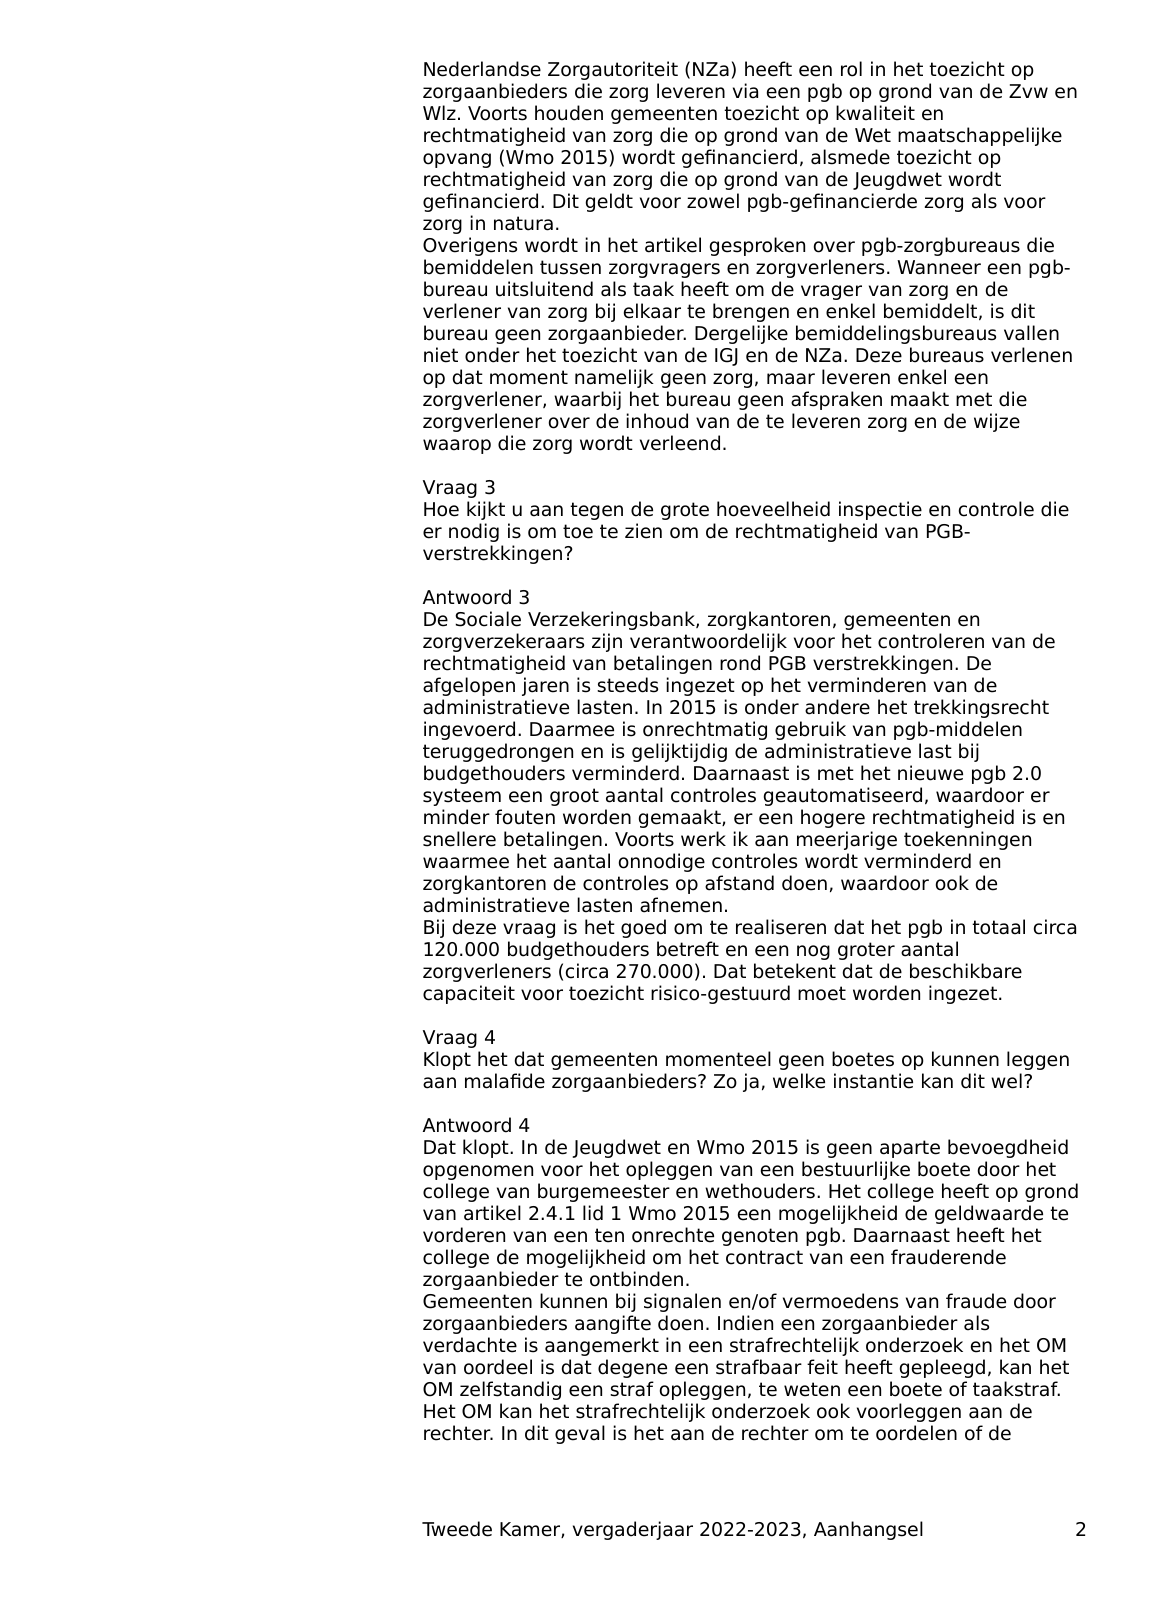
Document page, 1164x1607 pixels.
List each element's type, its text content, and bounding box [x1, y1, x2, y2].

text Antwoord 4 [422, 1115, 1087, 1137]
text De Sociale Verzekeringsbank, zorgkantoren, gemeenten en zorgverzekeraars zijn verantwoordelijk voor het controleren van de rechtmatigheid van betalingen rond PGB verstrekkingen. De afgelopen jaren is steeds ingezet op het verminderen van de administratieve lasten. In 2015 is onder andere het trekkingsrecht ingevoerd. Daarmee is onrechtmatig gebruik van pgb-middelen teruggedrongen en is gelijktijdig de administratieve last bij budgethouders verminderd. Daarnaast is met het nieuwe pgb 2.0 systeem een groot aantal controles geautomatiseerd, waardoor er minder fouten worden gemaakt, er een hogere rechtmatigheid is en snellere betalingen. Voorts werk ik aan meerjarige toekenningen waarmee het aantal onnodige controles wordt verminderd en zorgkantoren de controles op afstand doen, waardoor ook de administratieve lasten afnemen. [422, 609, 1087, 917]
text Nederlandse Zorgautoriteit (NZa) heeft een rol in het toezicht op zorgaanbieders die zorg leveren via een pgb op grond van de Zvw en Wlz. Voorts houden gemeenten toezicht op kwaliteit en rechtmatigheid van zorg die op grond van de Wet maatschappelijke opvang (Wmo 2015) wordt gefinancierd, alsmede toezicht op rechtmatigheid van zorg die op grond van de Jeugdwet wordt gefinancierd. Dit geldt voor zowel pgb-gefinancierde zorg als voor zorg in natura. [422, 59, 1087, 235]
text Gemeenten kunnen bij signalen en/of vermoedens van fraude door zorgaanbieders aangifte doen. Indien een zorgaanbieder als verdachte is aangemerkt in een strafrechtelijk onderzoek en het OM van oordeel is dat degene een strafbaar feit heeft gepleegd, kan het OM zelfstandig een straf opleggen, te weten een boete of taakstraf. Het OM kan het strafrechtelijk onderzoek ook voorleggen aan de rechter. In dit geval is het aan de rechter om te oordelen of de [422, 1291, 1087, 1444]
text Vraag 3 [422, 477, 1087, 499]
text Bij deze vraag is het goed om te realiseren dat het pgb in totaal circa 120.000 budgethouders betreft en een nog groter aantal zorgverleners (circa 270.000). Dat betekent dat de beschikbare capaciteit voor toezicht risico-gestuurd moet worden ingezet. [422, 917, 1087, 1004]
text Klopt het dat gemeenten momenteel geen boetes op kunnen leggen aan malafide zorgaanbieders? Zo ja, welke instantie kan dit wel? [422, 1049, 1087, 1093]
text Dat klopt. In de Jeugdwet en Wmo 2015 is geen aparte bevoegdheid opgenomen voor het opleggen van een bestuurlijke boete door het college van burgemeester en wethouders. Het college heeft op grond van artikel 2.4.1 lid 1 Wmo 2015 een mogelijkheid de geldwaarde te vorderen van een ten onrechte genoten pgb. Daarnaast heeft het college de mogelijkheid om het contract van een frauderende zorgaanbieder te ontbinden. [422, 1137, 1087, 1291]
text Antwoord 3 [422, 587, 1087, 609]
text Overigens wordt in het artikel gesproken over pgb-zorgbureaus die bemiddelen tussen zorgvragers en zorgverleners. Wanneer een pgb-bureau uitsluitend als taak heeft om de vrager van zorg en de verlener van zorg bij elkaar te brengen en enkel bemiddelt, is dit bureau geen zorgaanbieder. Dergelijke bemiddelingsbureaus vallen niet onder het toezicht van de IGJ en de NZa. Deze bureaus verlenen op dat moment namelijk geen zorg, maar leveren enkel een zorgverlener, waarbij het bureau geen afspraken maakt met die zorgverlener over de inhoud van de te leveren zorg en de wijze waarop die zorg wordt verleend. [422, 235, 1087, 455]
text Hoe kijkt u aan tegen de grote hoeveelheid inspectie en controle die er nodig is om toe te zien om de rechtmatigheid van PGB-verstrekkingen? [422, 499, 1087, 565]
text Vraag 4 [422, 1027, 1087, 1049]
